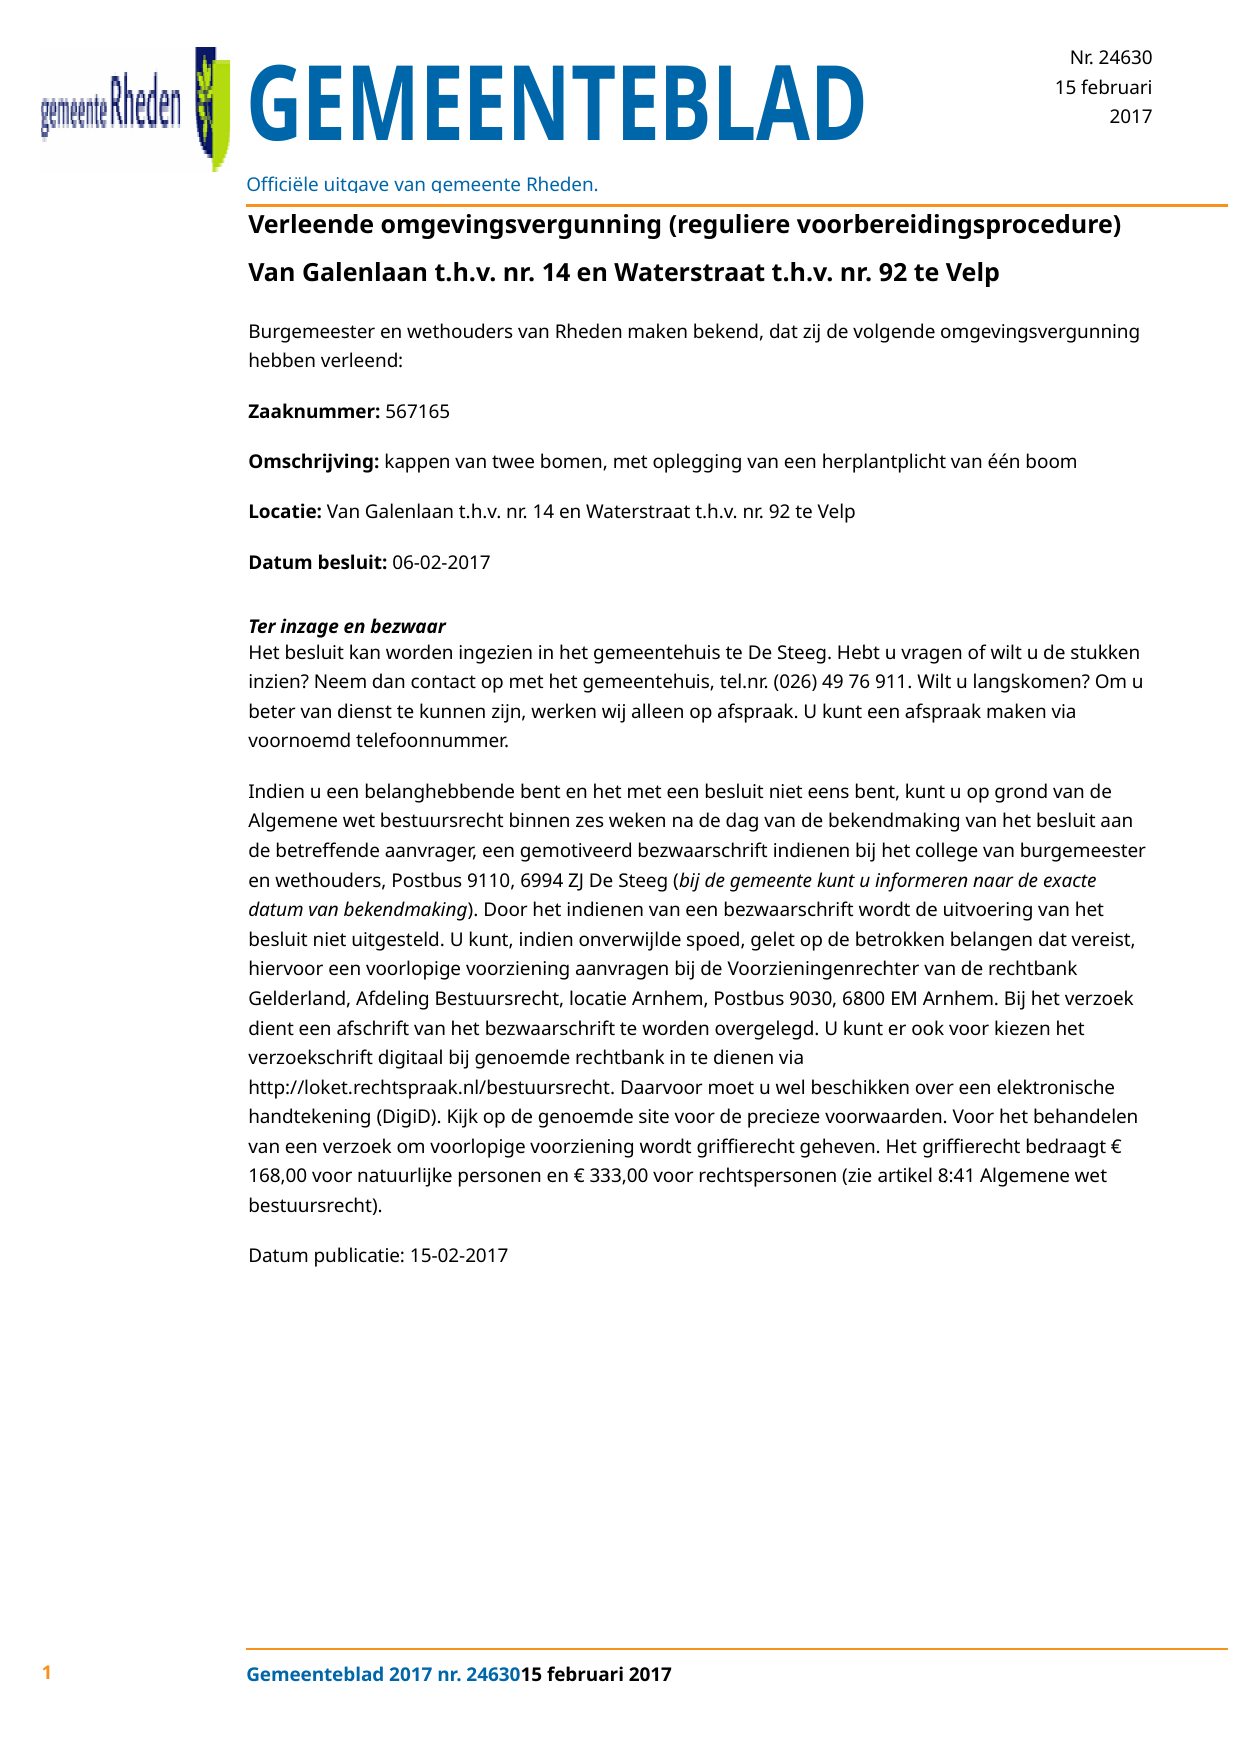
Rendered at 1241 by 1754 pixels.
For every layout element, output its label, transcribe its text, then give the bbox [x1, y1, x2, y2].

text Omschrijving: kappen van twee bomen, met oplegging van een herplantplicht van één boom [248, 448, 1152, 474]
text Datum besluit: 06-02-2017 [248, 549, 1152, 575]
text Verleende omgevingsvergunning (reguliere voorbereidingsprocedure) Van Galenlaan t.h.v. nr. 14 en Waterstraat t.h.v. nr. 92 te Velp [248, 207, 1152, 288]
text Datum publicatie: 15-02-2017 [248, 1243, 1152, 1268]
text Het besluit kan worden ingezien in het gemeentehuis te De Steeg. Hebt u vragen of wilt u de stukken inzien? Neem dan contact op met het gemeentehuis, tel.nr. (026) 49 76 911. Wilt u langskomen? Om u beter van dienst te kunnen zijn, werken wij alleen op afspraak. U kunt een afspraak maken via voornoemd telefoonnummer. [248, 639, 1152, 753]
text Locatie: Van Galenlaan t.h.v. nr. 14 en Waterstraat t.h.v. nr. 92 te Velp [248, 499, 1152, 524]
text Burgemeester en wethouders van Rheden maken bekend, dat zij de volgende omgevingsvergunning hebben verleend: [248, 318, 1152, 373]
picture [41, 47, 231, 172]
text Zaaknummer: 567165 [248, 398, 1152, 424]
text Indien u een belanghebbende bent en het met een besluit niet eens bent, kunt u op grond van de Algemene wet bestuursrecht binnen zes weken na de dag van de bekendmaking van het besluit aan de betreffende aanvrager, een gemotiveerd bezwaarschrift indienen bij het college van burgemeester en wethouders, Postbus 9110, 6994 ZJ De Steeg (bij de gemeente kunt u informeren naar de exacte datum van bekendmaking). Door het indienen van een bezwaarschrift wordt de uitvoering van het besluit niet uitgesteld. U kunt, indien onverwijlde spoed, gelet op de betrokken belangen dat vereist, hiervoor een voorlopige voorziening aanvragen bij de Voorzieningenrechter van de rechtbank Gelderland, Afdeling Bestuursrecht, locatie Arnhem, Postbus 9030, 6800 EM Arnhem. Bij het verzoek dient een afschrift van het bezwaarschrift te worden overgelegd. U kunt er ook voor kiezen het verzoekschrift digitaal bij genoemde rechtbank in te dienen via http://loket.rechtspraak.nl/bestuursrecht. Daarvoor moet u wel beschikken over een elektronische handtekening (DigiD). Kijk op de genoemde site voor de precieze voorwaarden. Voor het behandelen van een verzoek om voorlopige voorziening wordt griffierecht geheven. Het griffierecht bedraagt € 168,00 voor natuurlijke personen en € 333,00 voor rechtspersonen (zie artikel 8:41 Algemene wet bestuursrecht). [248, 778, 1152, 1218]
text Ter inzage en bezwaar [248, 613, 1152, 639]
